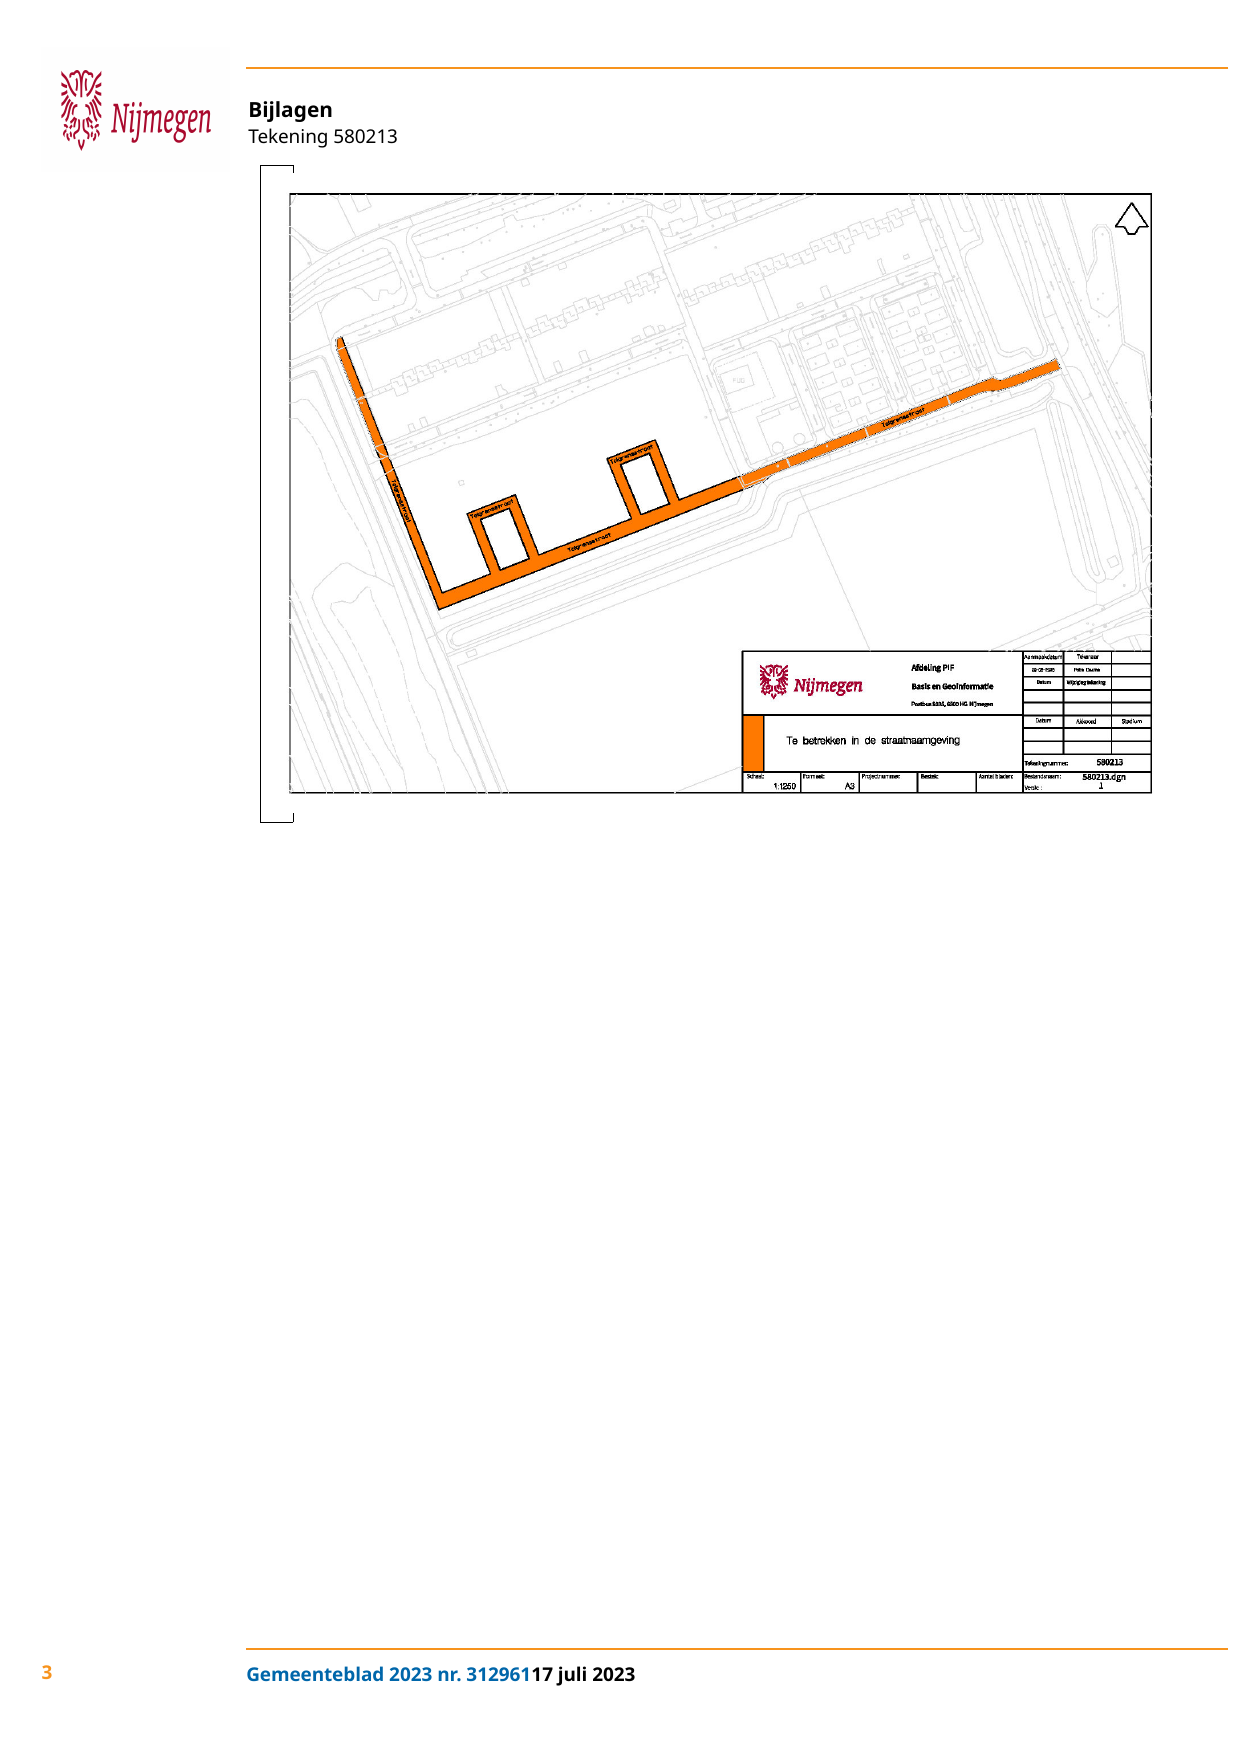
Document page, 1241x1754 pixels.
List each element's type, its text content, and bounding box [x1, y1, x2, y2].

text Tekening 580213 [248, 123, 1152, 149]
picture [268, 173, 1173, 813]
picture [41, 47, 231, 172]
text Bijlagen [248, 95, 1152, 123]
